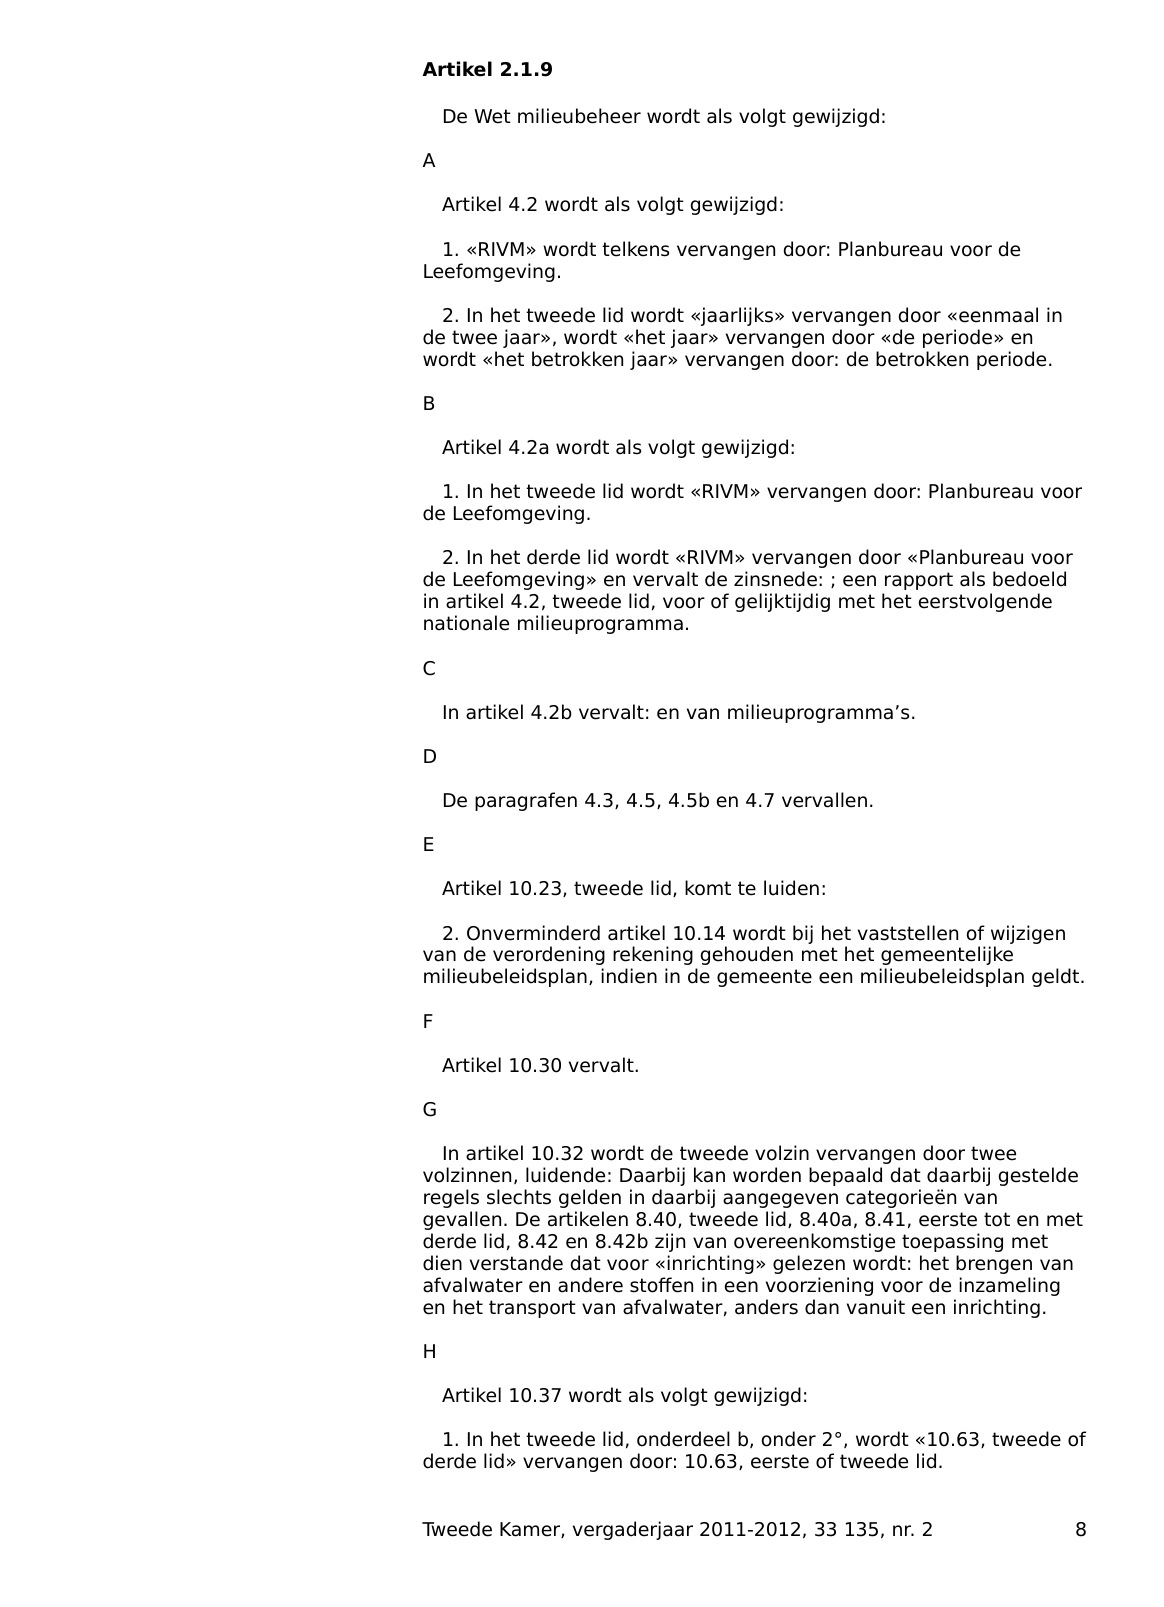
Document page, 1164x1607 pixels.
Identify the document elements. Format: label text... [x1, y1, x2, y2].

text Artikel 10.37 wordt als volgt gewijzigd: [422, 1385, 1087, 1407]
text 2. Onverminderd artikel 10.14 wordt bij het vaststellen of wijzigen van de verordening rekening gehouden met het gemeentelijke milieubeleidsplan, indien in de gemeente een milieubeleidsplan geldt. [422, 922, 1087, 988]
text Artikel 4.2a wordt als volgt gewijzigd: [422, 437, 1087, 459]
text 2. In het derde lid wordt «RIVM» vervangen door «Planbureau voor de Leefomgeving» en vervalt de zinsnede: ; een rapport als bedoeld in artikel 4.2, tweede lid, voor of gelijktijdig met het eerstvolgende nationale milieuprogramma. [422, 547, 1087, 635]
text F [422, 1011, 1087, 1032]
text C [422, 657, 1087, 679]
text D [422, 746, 1087, 768]
text 2. In het tweede lid wordt «jaarlijks» vervangen door «eenmaal in de twee jaar», wordt «het jaar» vervangen door «de periode» en wordt «het betrokken jaar» vervangen door: de betrokken periode. [422, 305, 1087, 371]
text Artikel 10.23, tweede lid, komt te luiden: [422, 878, 1087, 900]
text In artikel 4.2b vervalt: en van milieuprogramma’s. [422, 702, 1087, 723]
text De Wet milieubeheer wordt als volgt gewijzigd: [422, 106, 1087, 128]
text In artikel 10.32 wordt de tweede volzin vervangen door twee volzinnen, luidende: Daarbij kan worden bepaald dat daarbij gestelde regels slechts gelden in daarbij aangegeven categorieën van gevallen. De artikelen 8.40, tweede lid, 8.40a, 8.41, eerste tot en met derde lid, 8.42 en 8.42b zijn van overeenkomstige toepassing met dien verstande dat voor «inrichting» gelezen wordt: het brengen van afvalwater en andere stoffen in een voorziening voor de inzameling en het transport van afvalwater, anders dan vanuit een inrichting. [422, 1143, 1087, 1319]
text H [422, 1341, 1087, 1363]
text Artikel 4.2 wordt als volgt gewijzigd: [422, 194, 1087, 216]
subtitle Artikel 2.1.9 [422, 59, 1087, 81]
text 1. In het tweede lid, onderdeel b, onder 2°, wordt «10.63, tweede of derde lid» vervangen door: 10.63, eerste of tweede lid. [422, 1429, 1087, 1473]
text B [422, 393, 1087, 415]
text Artikel 10.30 vervalt. [422, 1055, 1087, 1077]
text G [422, 1099, 1087, 1121]
text 1. «RIVM» wordt telkens vervangen door: Planbureau voor de Leefomgeving. [422, 238, 1087, 282]
text 1. In het tweede lid wordt «RIVM» vervangen door: Planbureau voor de Leefomgeving. [422, 481, 1087, 525]
text E [422, 834, 1087, 856]
text A [422, 150, 1087, 172]
text De paragrafen 4.3, 4.5, 4.5b en 4.7 vervallen. [422, 790, 1087, 812]
